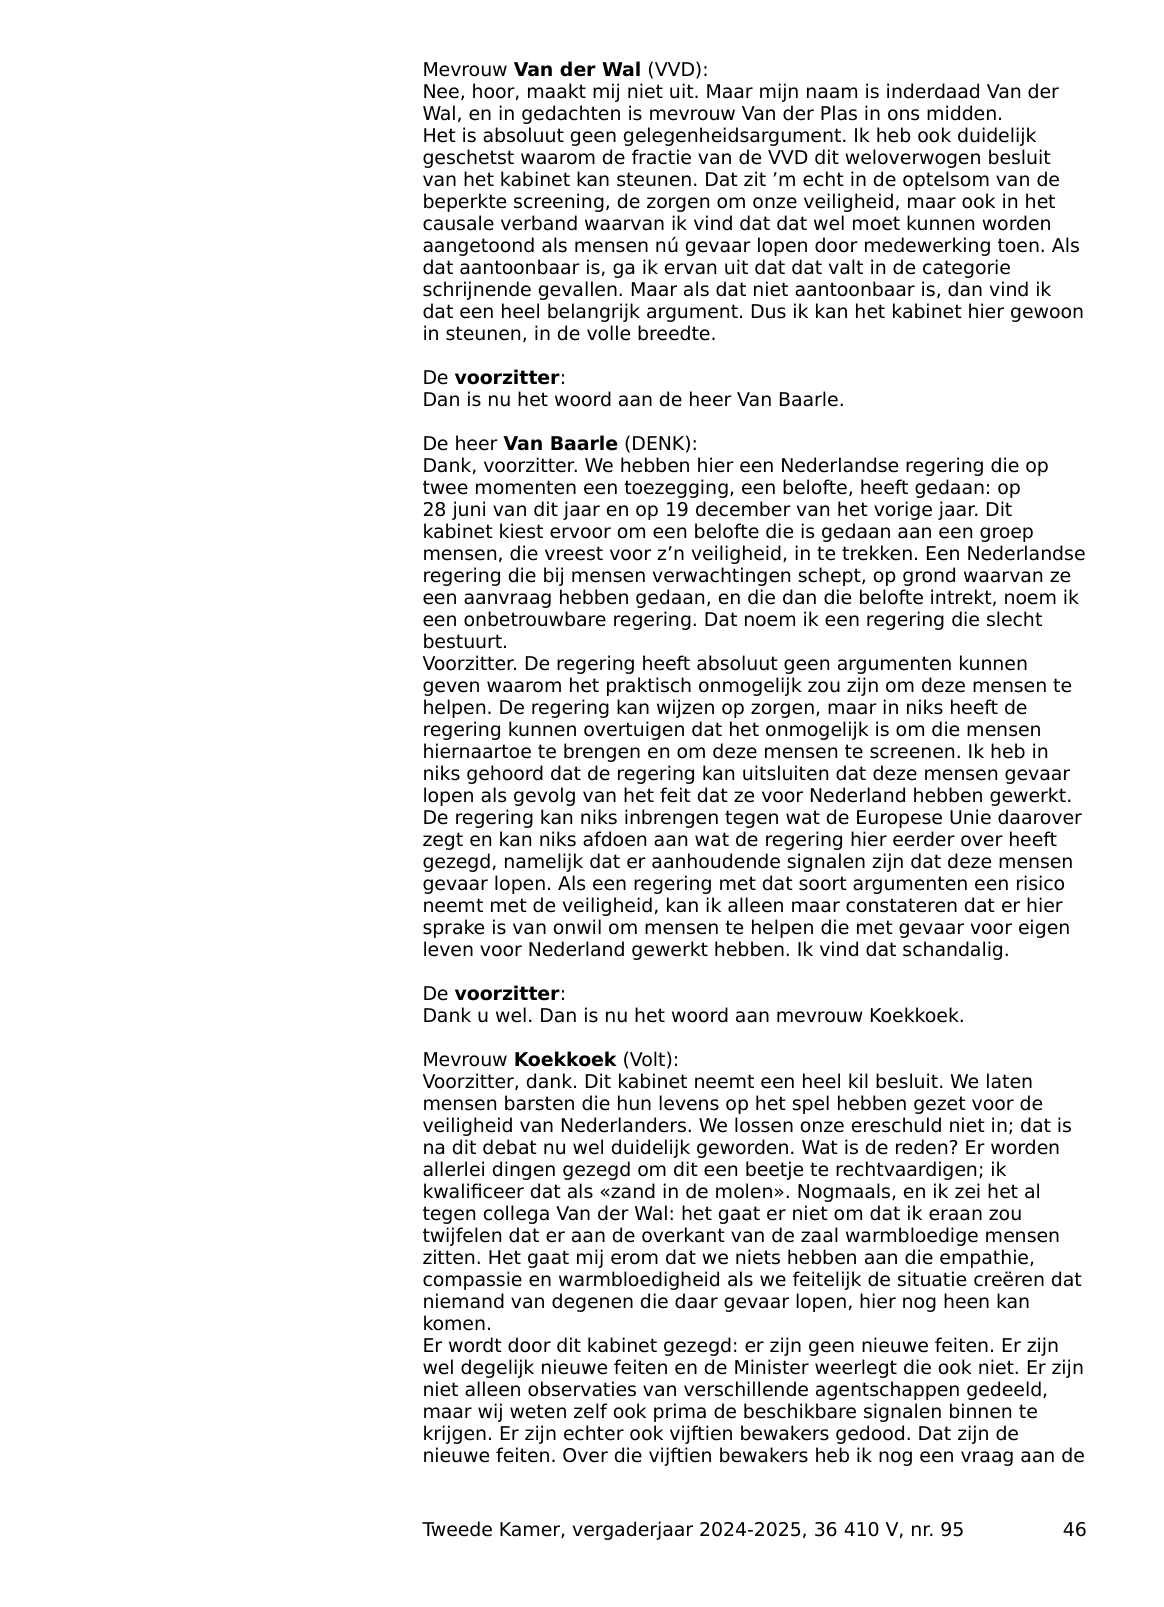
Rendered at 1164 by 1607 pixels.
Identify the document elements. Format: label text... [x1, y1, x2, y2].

text Dank, voorzitter. We hebben hier een Nederlandse regering die op twee momenten een toezegging, een belofte, heeft gedaan: op 28 juni van dit jaar en op 19 december van het vorige jaar. Dit kabinet kiest ervoor om een belofte die is gedaan aan een groep mensen, die vreest voor z’n veiligheid, in te trekken. Een Nederlandse regering die bij mensen verwachtingen schept, op grond waarvan ze een aanvraag hebben gedaan, en die dan die belofte intrekt, noem ik een onbetrouwbare regering. Dat noem ik een regering die slecht bestuurt. [422, 455, 1087, 653]
text Dan is nu het woord aan de heer Van Baarle. [422, 389, 1087, 411]
text Voorzitter. De regering heeft absoluut geen argumenten kunnen geven waarom het praktisch onmogelijk zou zijn om deze mensen te helpen. De regering kan wijzen op zorgen, maar in niks heeft de regering kunnen overtuigen dat het onmogelijk is om die mensen hiernaartoe te brengen en om deze mensen te screenen. Ik heb in niks gehoord dat de regering kan uitsluiten dat deze mensen gevaar lopen als gevolg van het feit dat ze voor Nederland hebben gewerkt. De regering kan niks inbrengen tegen wat de Europese Unie daarover zegt en kan niks afdoen aan wat de regering hier eerder over heeft gezegd, namelijk dat er aanhoudende signalen zijn dat deze mensen gevaar lopen. Als een regering met dat soort argumenten een risico neemt met de veiligheid, kan ik alleen maar constateren dat er hier sprake is van onwil om mensen te helpen die met gevaar voor eigen leven voor Nederland gewerkt hebben. Ik vind dat schandalig. [422, 653, 1087, 961]
text Mevrouw Koekkoek (Volt): [422, 1049, 1087, 1071]
text Mevrouw Van der Wal (VVD): [422, 59, 1087, 81]
text De voorzitter: [422, 367, 1087, 389]
text Dank u wel. Dan is nu het woord aan mevrouw Koekkoek. [422, 1005, 1087, 1027]
text Er wordt door dit kabinet gezegd: er zijn geen nieuwe feiten. Er zijn wel degelijk nieuwe feiten en de Minister weerlegt die ook niet. Er zijn niet alleen observaties van verschillende agentschappen gedeeld, maar wij weten zelf ook prima de beschikbare signalen binnen te krijgen. Er zijn echter ook vijftien bewakers gedood. Dat zijn de nieuwe feiten. Over die vijftien bewakers heb ik nog een vraag aan de [422, 1335, 1087, 1467]
text Het is absoluut geen gelegenheidsargument. Ik heb ook duidelijk geschetst waarom de fractie van de VVD dit weloverwogen besluit van het kabinet kan steunen. Dat zit ’m echt in de optelsom van de beperkte screening, de zorgen om onze veiligheid, maar ook in het causale verband waarvan ik vind dat dat wel moet kunnen worden aangetoond als mensen nú gevaar lopen door medewerking toen. Als dat aantoonbaar is, ga ik ervan uit dat dat valt in de categorie schrijnende gevallen. Maar als dat niet aantoonbaar is, dan vind ik dat een heel belangrijk argument. Dus ik kan het kabinet hier gewoon in steunen, in de volle breedte. [422, 125, 1087, 345]
text De heer Van Baarle (DENK): [422, 433, 1087, 455]
text De voorzitter: [422, 983, 1087, 1005]
text Voorzitter, dank. Dit kabinet neemt een heel kil besluit. We laten mensen barsten die hun levens op het spel hebben gezet voor de veiligheid van Nederlanders. We lossen onze ereschuld niet in; dat is na dit debat nu wel duidelijk geworden. Wat is de reden? Er worden allerlei dingen gezegd om dit een beetje te rechtvaardigen; ik kwalificeer dat als «zand in de molen». Nogmaals, en ik zei het al tegen collega Van der Wal: het gaat er niet om dat ik eraan zou twijfelen dat er aan de overkant van de zaal warmbloedige mensen zitten. Het gaat mij erom dat we niets hebben aan die empathie, compassie en warmbloedigheid als we feitelijk de situatie creëren dat niemand van degenen die daar gevaar lopen, hier nog heen kan komen. [422, 1071, 1087, 1335]
text Nee, hoor, maakt mij niet uit. Maar mijn naam is inderdaad Van der Wal, en in gedachten is mevrouw Van der Plas in ons midden. [422, 81, 1087, 125]
